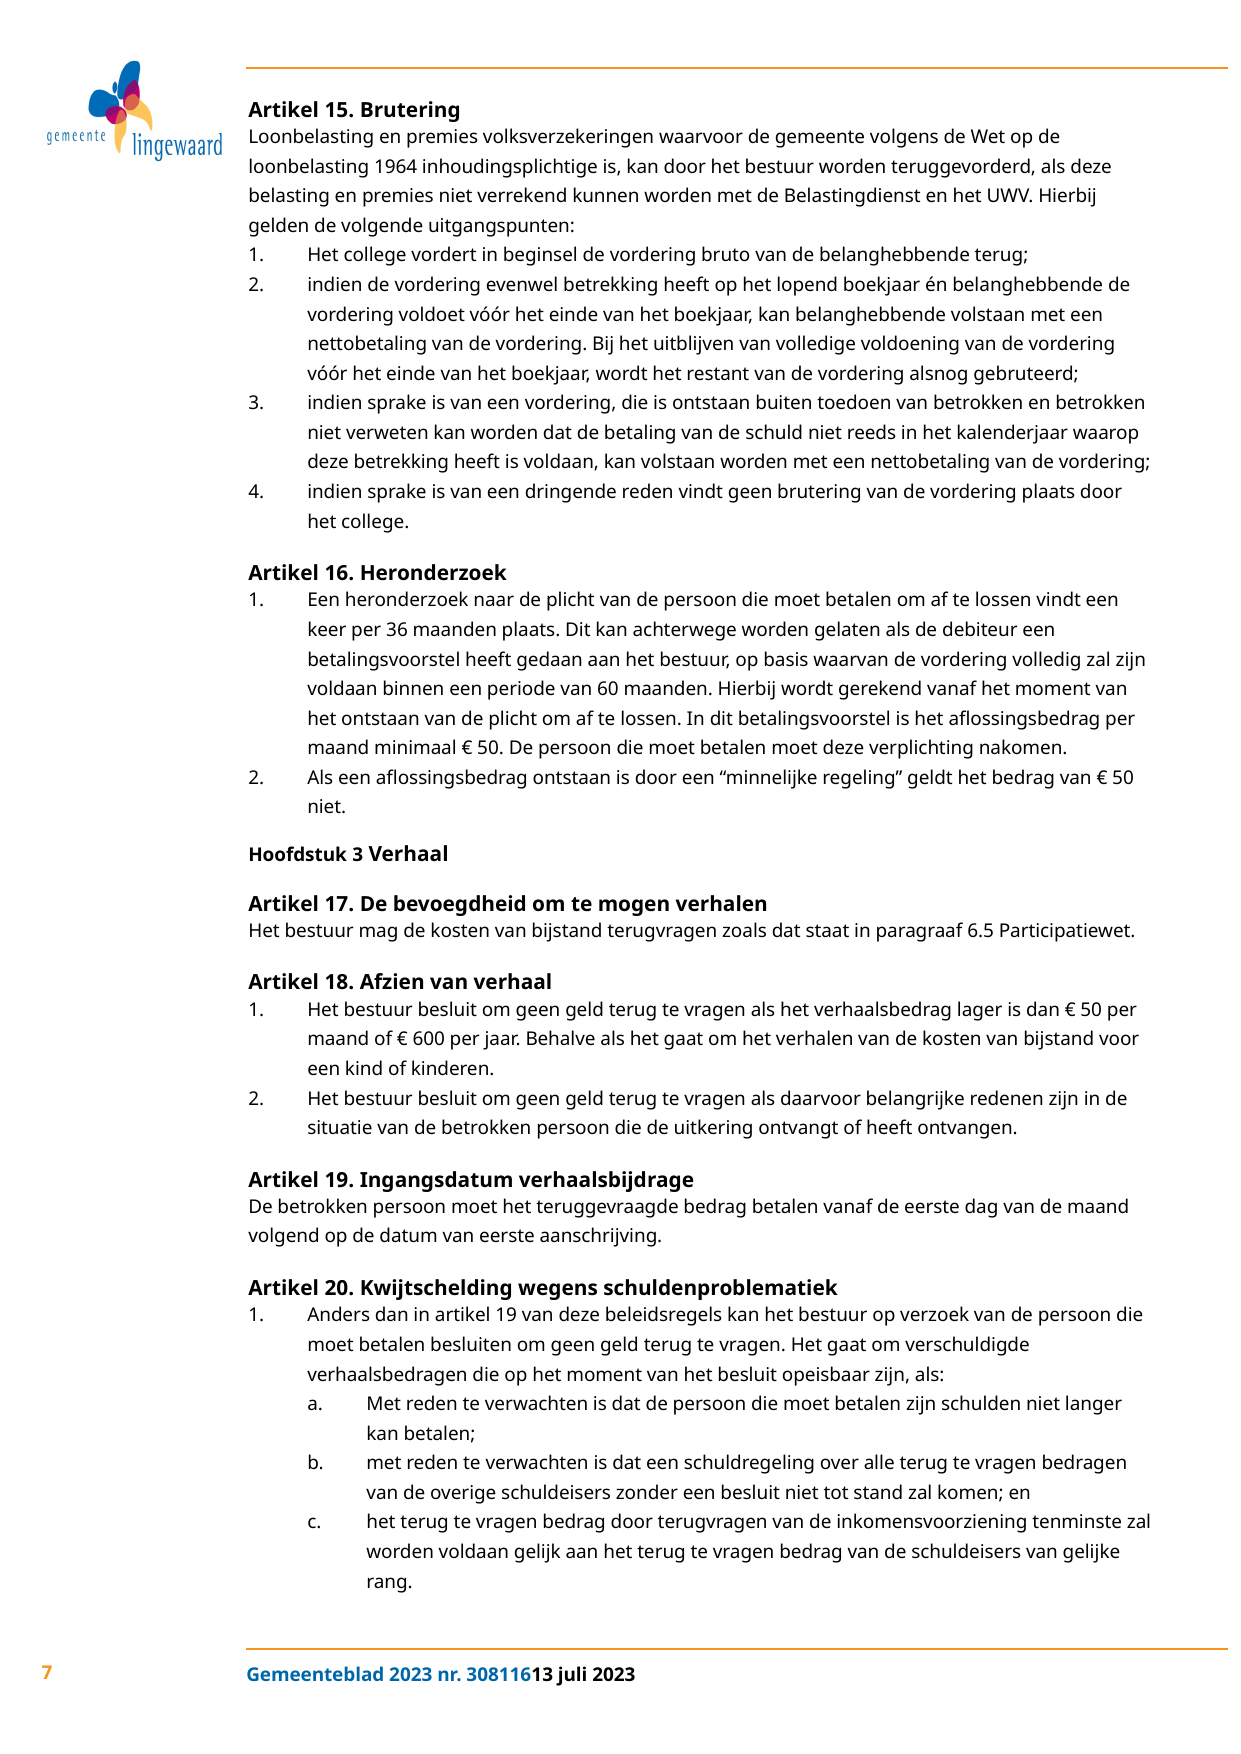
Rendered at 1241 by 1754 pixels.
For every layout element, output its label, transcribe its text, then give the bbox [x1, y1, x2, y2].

list indien sprake is van een dringende reden vindt geen brutering van de vordering plaats door het college. [248, 478, 1152, 533]
list indien sprake is van een vordering, die is ontstaan buiten toedoen van betrokken en betrokken niet verweten kan worden dat de betaling van de schuld niet reeds in het kalenderjaar waarop deze betrekking heeft is voldaan, kan volstaan worden met een nettobetaling van de vordering; [248, 389, 1152, 474]
text Artikel 17. De bevoegdheid om te mogen verhalen [248, 889, 1152, 917]
text Artikel 15. Brutering [248, 95, 1152, 123]
list Als een aflossingsbedrag ontstaan is door een “minnelijke regeling” geldt het bedrag van € 50 niet. [248, 764, 1152, 819]
text Artikel 19. Ingangsdatum verhaalsbijdrage [248, 1165, 1152, 1193]
list indien de vordering evenwel betrekking heeft op het lopend boekjaar én belanghebbende de vordering voldoet vóór het einde van het boekjaar, kan belanghebbende volstaan met een nettobetaling van de vordering. Bij het uitblijven van volledige voldoening van de vordering vóór het einde van het boekjaar, wordt het restant van de vordering alsnog gebruteerd; [248, 271, 1152, 386]
list Het college vordert in beginsel de vordering bruto van de belanghebbende terug; [248, 242, 1152, 267]
text Het bestuur mag de kosten van bijstand terugvragen zoals dat staat in paragraaf 6.5 Participatiewet. [248, 917, 1152, 943]
text Artikel 18. Afzien van verhaal [248, 967, 1152, 996]
text Loonbelasting en premies volksverzekeringen waarvoor de gemeente volgens de Wet op de loonbelasting 1964 inhoudingsplichtige is, kan door het bestuur worden teruggevorderd, als deze belasting en premies niet verrekend kunnen worden met de Belastingdienst en het UWV. Hierbij gelden de volgende uitgangspunten: [248, 123, 1152, 238]
list Het bestuur besluit om geen geld terug te vragen als daarvoor belangrijke redenen zijn in de situatie van de betrokken persoon die de uitkering ontvangt of heeft ontvangen. [248, 1085, 1152, 1140]
list Met reden te verwachten is dat de persoon die moet betalen zijn schulden niet langer kan betalen; [307, 1390, 1152, 1446]
text De betrokken persoon moet het teruggevraagde bedrag betalen vanaf de eerste dag van de maand volgend op de datum van eerste aanschrijving. [248, 1193, 1152, 1248]
picture [41, 47, 231, 172]
list met reden te verwachten is dat een schuldregeling over alle terug te vragen bedragen van de overige schuldeisers zonder een besluit niet tot stand zal komen; en [307, 1449, 1152, 1505]
text Artikel 16. Heronderzoek [248, 558, 1152, 587]
text Hoofdstuk 3 Verhaal [248, 839, 1152, 868]
list het terug te vragen bedrag door terugvragen van de inkomensvoorziening tenminste zal worden voldaan gelijk aan het terug te vragen bedrag van de schuldeisers van gelijke rang. [307, 1509, 1152, 1593]
list Het bestuur besluit om geen geld terug te vragen als het verhaalsbedrag lager is dan € 50 per maand of € 600 per jaar. Behalve als het gaat om het verhalen van de kosten van bijstand voor een kind of kinderen. [248, 996, 1152, 1081]
list Een heronderzoek naar de plicht van de persoon die moet betalen om af te lossen vindt een keer per 36 maanden plaats. Dit kan achterwege worden gelaten als de debiteur een betalingsvoorstel heeft gedaan aan het bestuur, op basis waarvan de vordering volledig zal zijn voldaan binnen een periode van 60 maanden. Hierbij wordt gerekend vanaf het moment van het ontstaan van de plicht om af te lossen. In dit betalingsvoorstel is het aflossingsbedrag per maand minimaal € 50. De persoon die moet betalen moet deze verplichting nakomen. [248, 587, 1152, 760]
list Anders dan in artikel 19 van deze beleidsregels kan het bestuur op verzoek van de persoon die moet betalen besluiten om geen geld terug te vragen. Het gaat om verschuldigde verhaalsbedragen die op het moment van het besluit opeisbaar zijn, als: [248, 1302, 1152, 1386]
text Artikel 20. Kwijtschelding wegens schuldenproblematiek [248, 1273, 1152, 1302]
